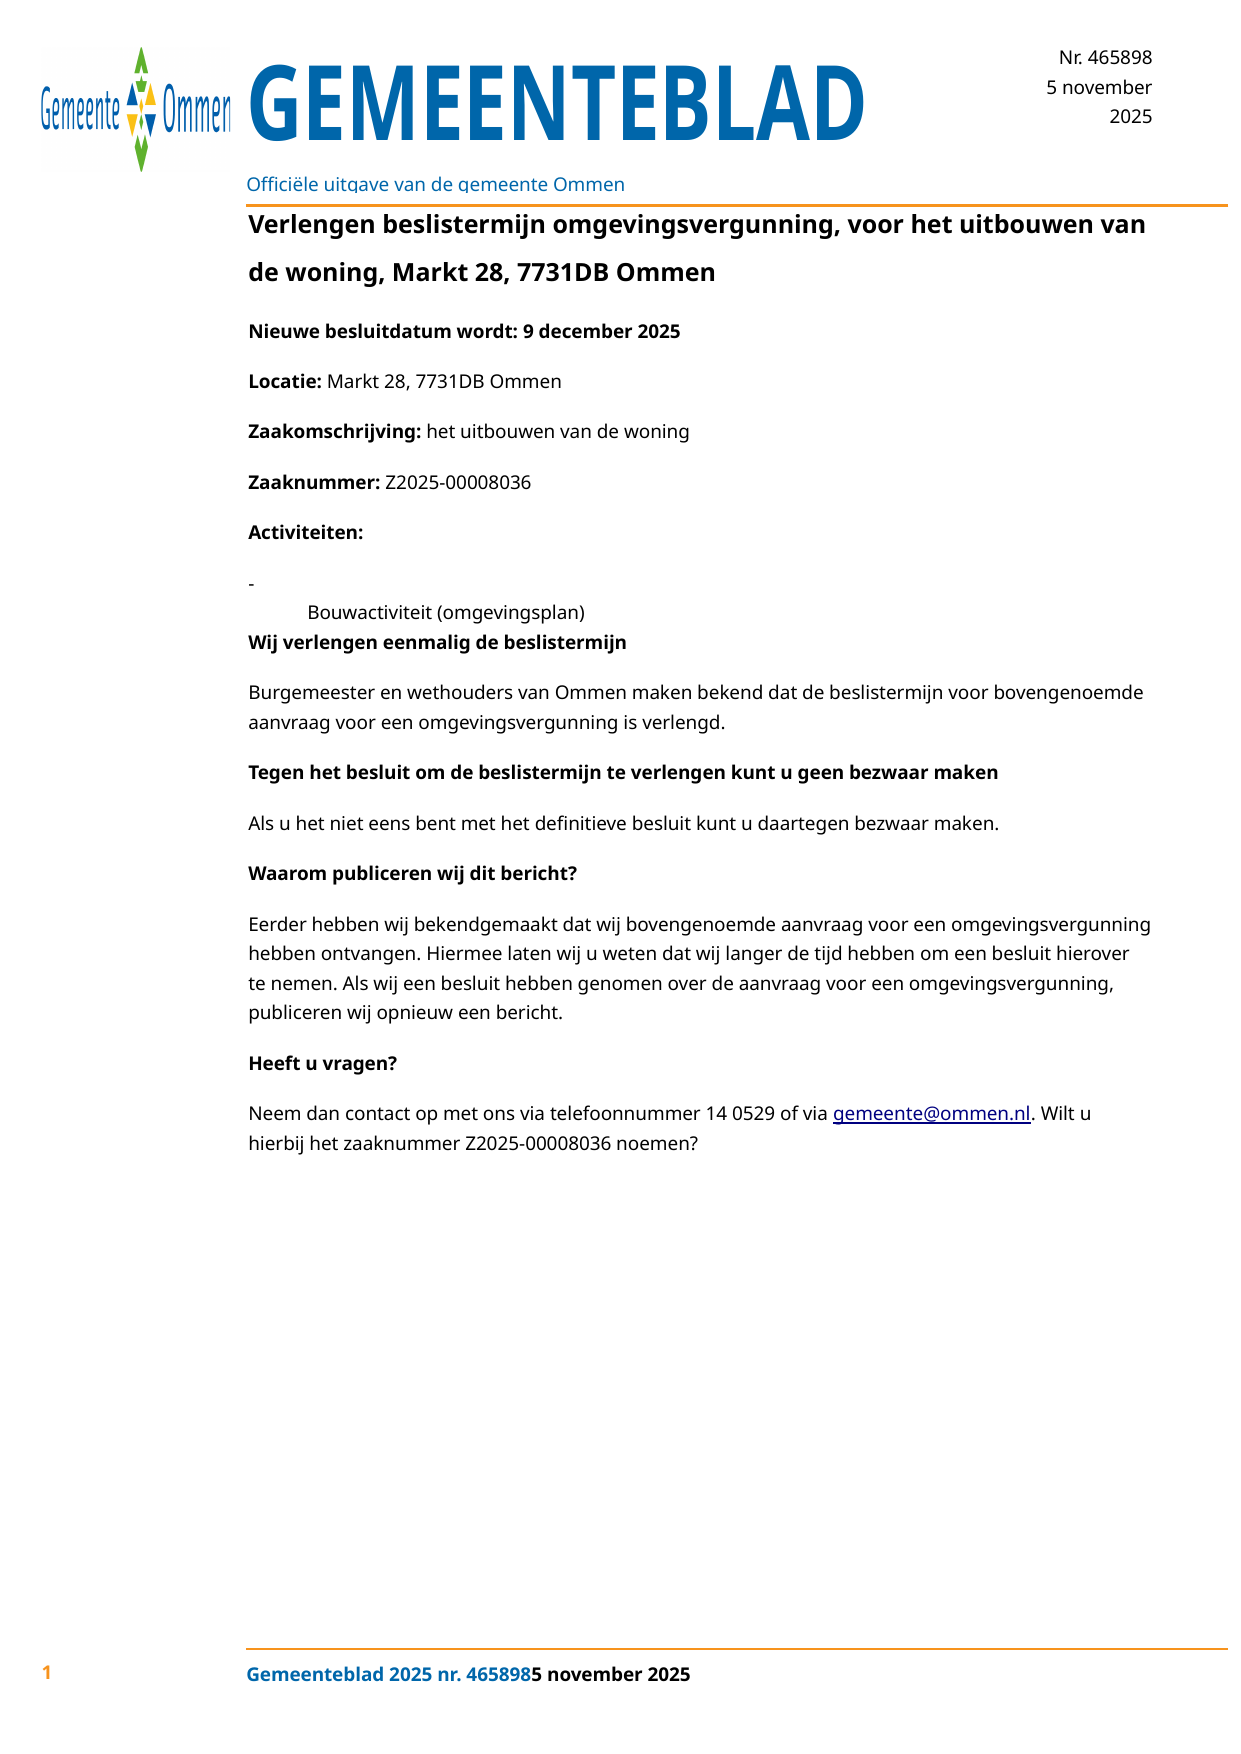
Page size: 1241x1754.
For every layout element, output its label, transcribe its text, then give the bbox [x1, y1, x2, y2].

picture [41, 47, 231, 172]
text Zaaknummer: Z2025-00008036 [248, 469, 1152, 495]
list Bouwactiviteit (omgevingsplan) [248, 599, 1152, 625]
text Locatie: Markt 28, 7731DB Ommen [248, 368, 1152, 394]
text Neem dan contact op met ons via telefoonnummer 14 0529 of via gemeente@ommen.nl. Wilt u hierbij het zaaknummer Z2025-00008036 noemen? [248, 1100, 1152, 1156]
text Wij verlengen eenmalig de beslistermijn [248, 629, 1152, 655]
text Waarom publiceren wij dit bericht? [248, 860, 1152, 886]
text Burgemeester en wethouders van Ommen maken bekend dat de beslistermijn voor bovengenoemde aanvraag voor een omgevingsvergunning is verlengd. [248, 679, 1152, 735]
text Als u het niet eens bent met het definitieve besluit kunt u daartegen bezwaar maken. [248, 810, 1152, 836]
text Nieuwe besluitdatum wordt: 9 december 2025 [248, 318, 1152, 344]
text Heeft u vragen? [248, 1050, 1152, 1076]
text Activiteiten: [248, 519, 1152, 545]
text Tegen het besluit om de beslistermijn te verlengen kunt u geen bezwaar maken [248, 759, 1152, 785]
text Eerder hebben wij bekendgemaakt dat wij bovengenoemde aanvraag voor een omgevingsvergunning hebben ontvangen. Hiermee laten wij u weten dat wij langer de tijd hebben om een besluit hierover te nemen. Als wij een besluit hebben genomen over de aanvraag voor een omgevingsvergunning, publiceren wij opnieuw een bericht. [248, 911, 1152, 1025]
text Verlengen beslistermijn omgevingsvergunning, voor het uitbouwen van de woning, Markt 28, 7731DB Ommen [248, 207, 1152, 288]
text Zaakomschrijving: het uitbouwen van de woning [248, 419, 1152, 444]
